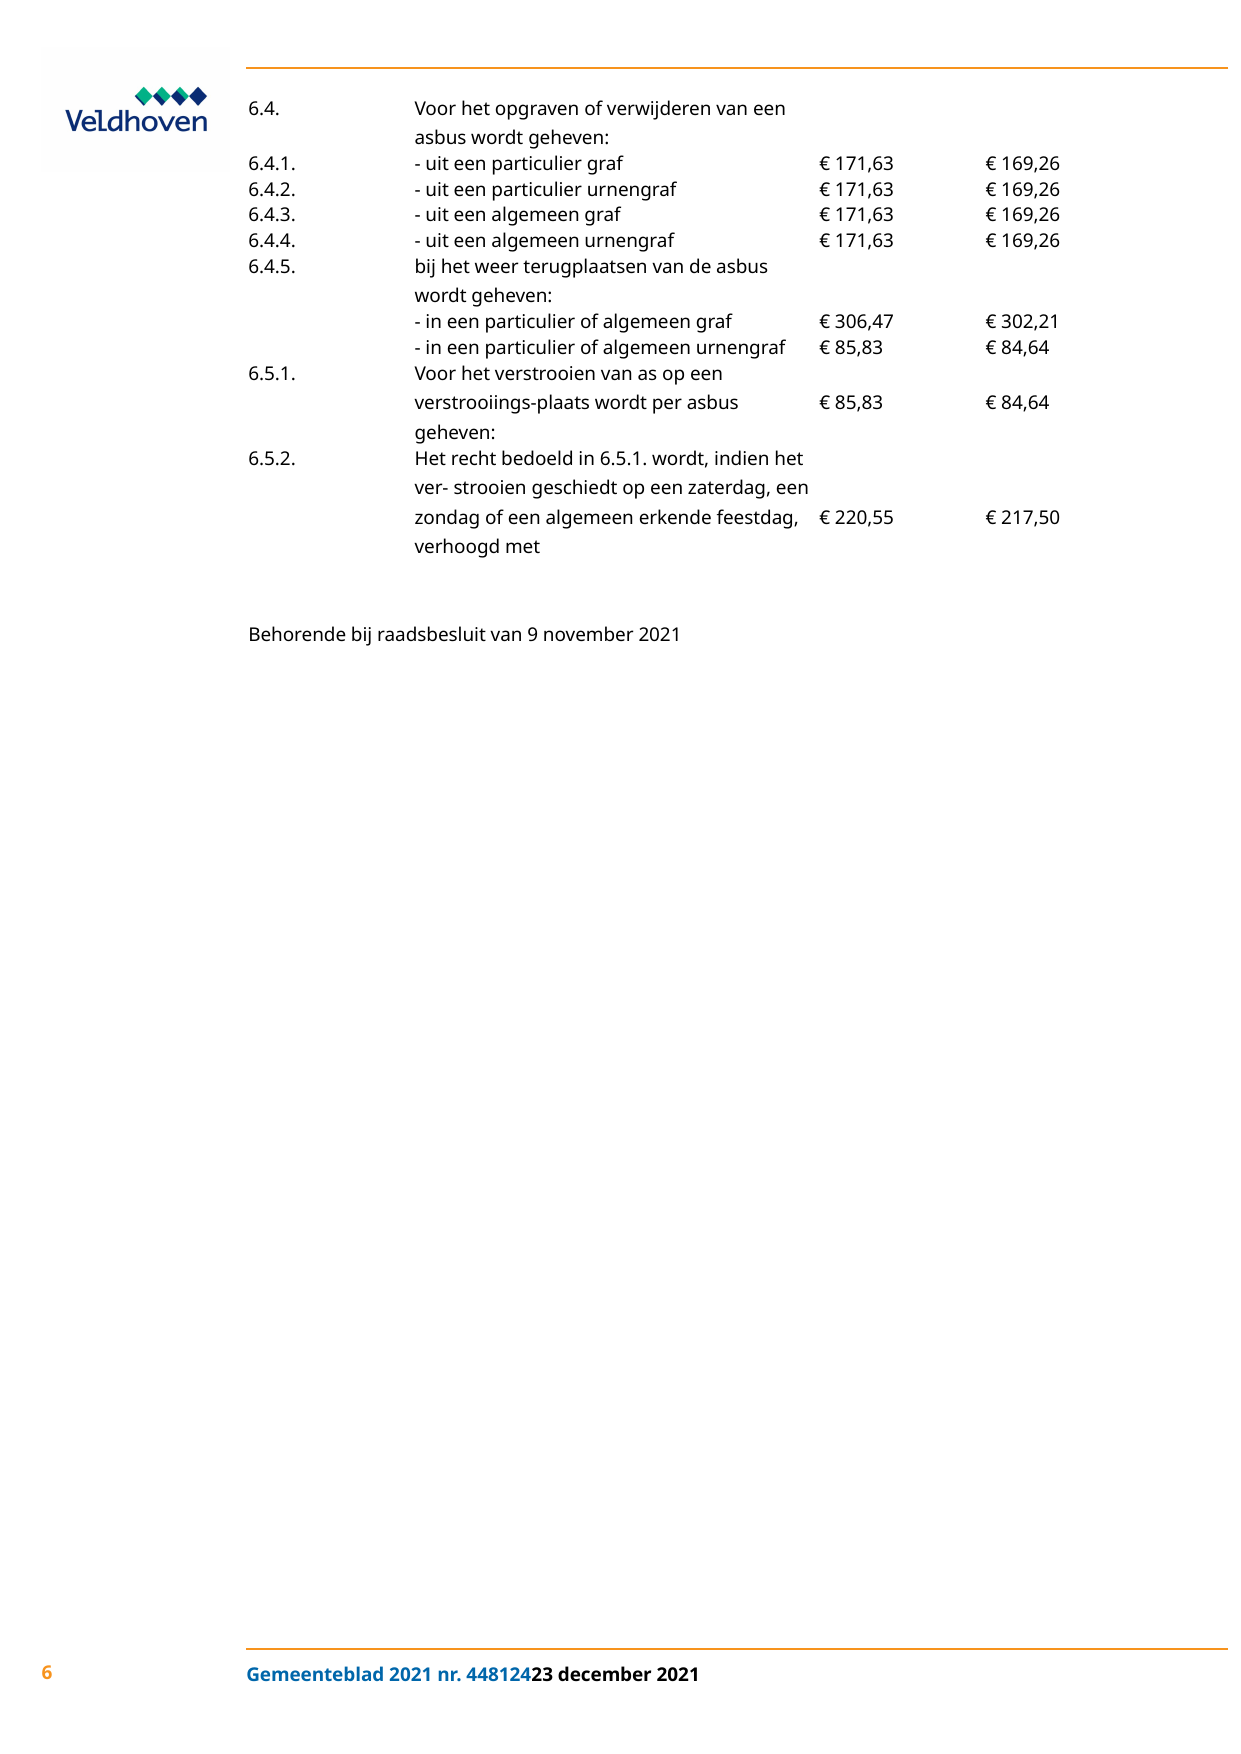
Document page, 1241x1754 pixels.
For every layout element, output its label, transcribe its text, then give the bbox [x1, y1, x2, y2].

table_cell € 171,63 [819, 227, 985, 253]
table_cell € 169,26 [985, 227, 1152, 253]
table_cell [985, 95, 1152, 150]
table_cell € 171,63 [819, 202, 985, 227]
table_cell € 169,26 [985, 150, 1152, 176]
table_cell 6.4.2. [248, 176, 414, 202]
table_cell - in een particulier of algemeen urnengraf [414, 334, 819, 360]
table_cell € 85,83 [819, 360, 985, 445]
table_cell [248, 308, 414, 334]
table_cell € 306,47 [819, 308, 985, 334]
table_cell 6.4. [248, 95, 414, 150]
table_cell € 302,21 [985, 308, 1152, 334]
table_cell 6.4.4. [248, 227, 414, 253]
table_cell € 169,26 [985, 202, 1152, 227]
table_cell 6.4.1. [248, 150, 414, 176]
table_cell Voor het verstrooien van as op een verstrooiings-plaats wordt per asbus geheven: [414, 360, 819, 445]
table_cell 6.5.2. [248, 445, 414, 559]
table_cell [985, 253, 1152, 308]
table_cell bij het weer terugplaatsen van de asbus wordt geheven: [414, 253, 819, 308]
table_cell [248, 334, 414, 360]
table_cell Voor het opgraven of verwijderen van een asbus wordt geheven: [414, 95, 819, 150]
table_cell € 84,64 [985, 334, 1152, 360]
table_cell € 217,50 [985, 445, 1152, 559]
table_cell - in een particulier of algemeen graf [414, 308, 819, 334]
table_cell 6.4.3. [248, 202, 414, 227]
table_cell 6.5.1. [248, 360, 414, 445]
table_cell € 169,26 [985, 176, 1152, 202]
table_cell Het recht bedoeld in 6.5.1. wordt, indien het ver- strooien geschiedt op een zaterdag, een zondag of een algemeen erkende feestdag, verhoogd met [414, 445, 819, 559]
picture [41, 47, 231, 172]
table_cell € 171,63 [819, 176, 985, 202]
table_cell € 85,83 [819, 334, 985, 360]
table_cell - uit een particulier graf [414, 150, 819, 176]
table_cell - uit een algemeen graf [414, 202, 819, 227]
table_cell - uit een algemeen urnengraf [414, 227, 819, 253]
table_cell [819, 253, 985, 308]
table_cell € 171,63 [819, 150, 985, 176]
table_cell [819, 95, 985, 150]
table_cell € 84,64 [985, 360, 1152, 445]
table_cell - uit een particulier urnengraf [414, 176, 819, 202]
table_cell € 220,55 [819, 445, 985, 559]
text Behorende bij raadsbesluit van 9 november 2021 [248, 622, 1152, 647]
table_cell 6.4.5. [248, 253, 414, 308]
